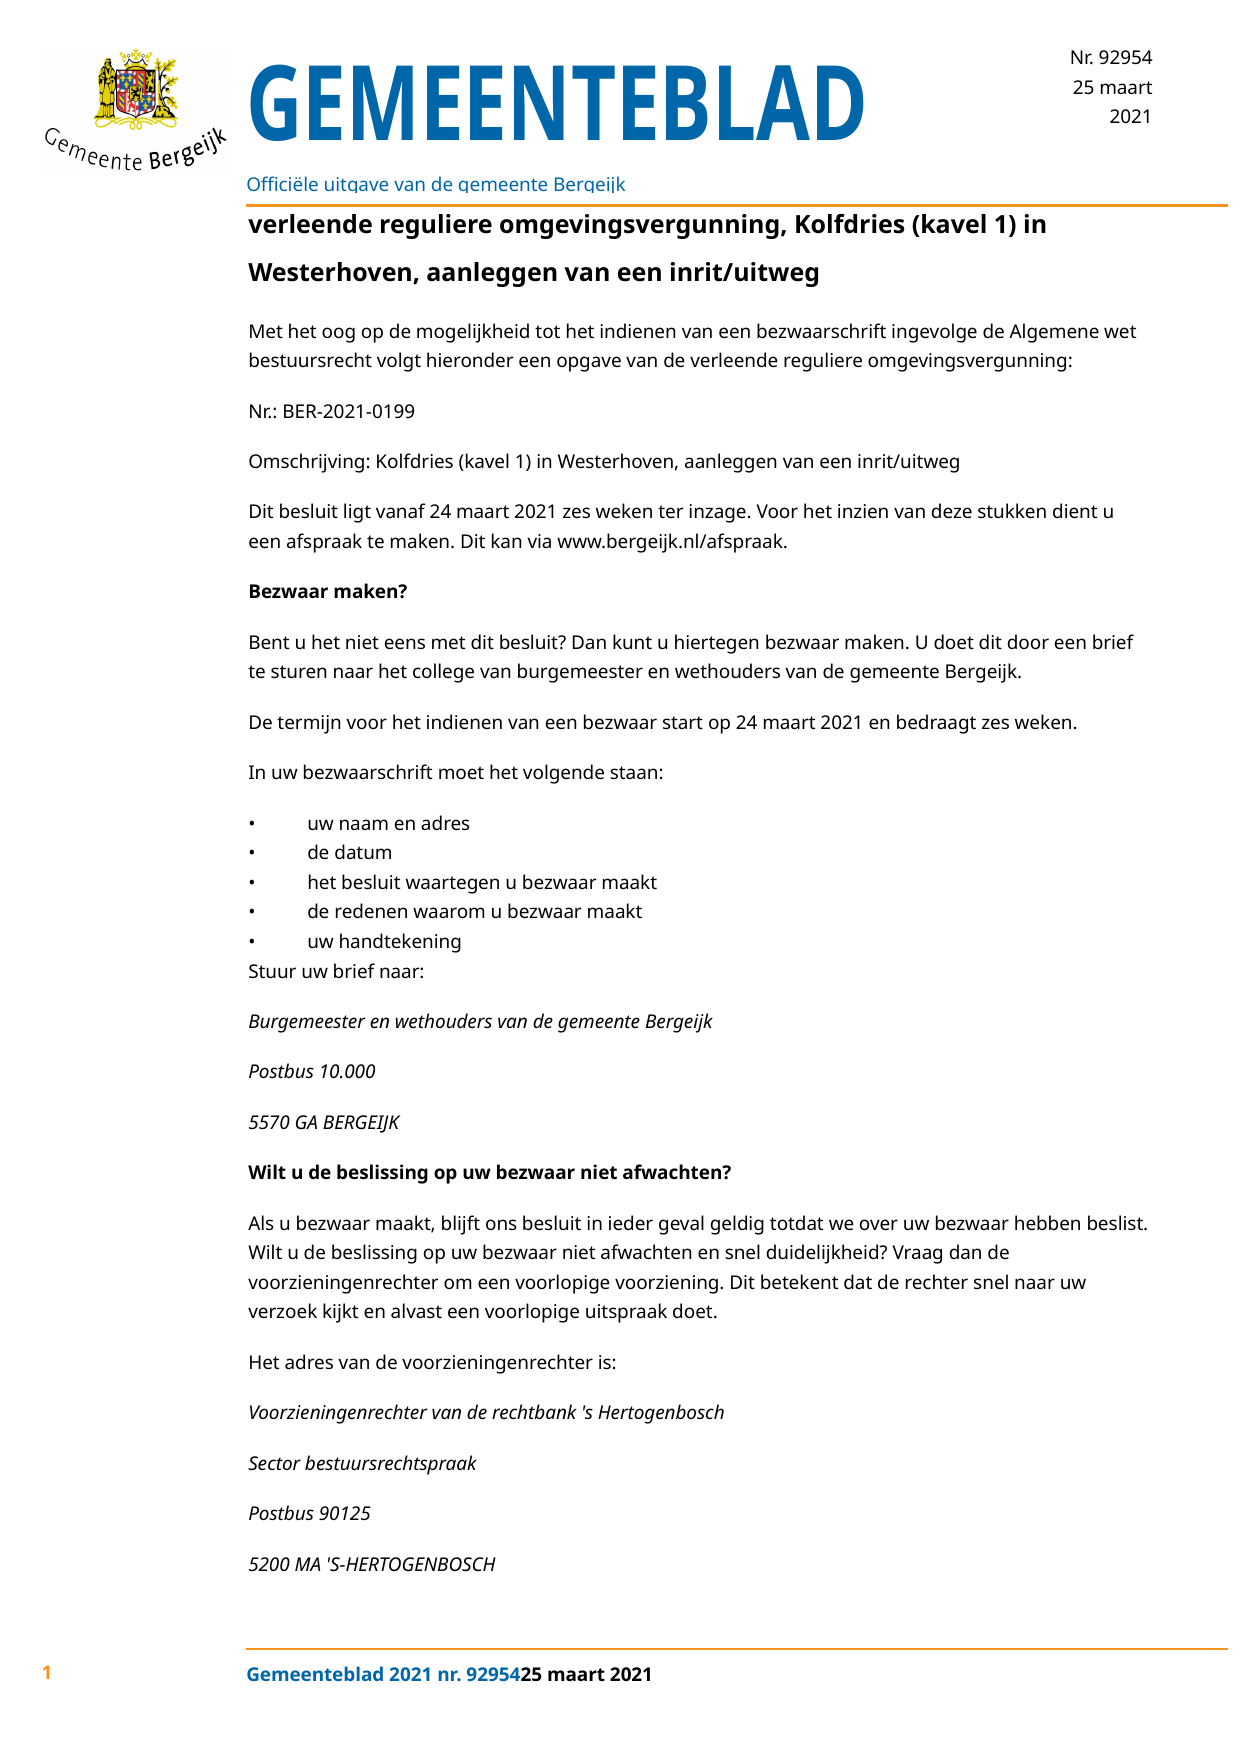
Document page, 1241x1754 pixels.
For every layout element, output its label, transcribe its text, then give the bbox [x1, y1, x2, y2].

text Als u bezwaar maakt, blijft ons besluit in ieder geval geldig totdat we over uw bezwaar hebben beslist. Wilt u de beslissing op uw bezwaar niet afwachten en snel duidelijkheid? Vraag dan de voorzieningenrechter om een voorlopige voorziening. Dit betekent dat de rechter snel naar uw verzoek kijkt en alvast een voorlopige uitspraak doet. [248, 1210, 1152, 1324]
text De termijn voor het indienen van een bezwaar start op 24 maart 2021 en bedraagt zes weken. [248, 709, 1152, 735]
text Burgemeester en wethouders van de gemeente Bergeijk [248, 1008, 1152, 1034]
text Wilt u de beslissing op uw bezwaar niet afwachten? [248, 1159, 1152, 1185]
text 5200 MA 'S-HERTOGENBOSCH [248, 1551, 1152, 1577]
list het besluit waartegen u bezwaar maakt [248, 869, 1152, 895]
text Het adres van de voorzieningenrechter is: [248, 1349, 1152, 1375]
text Met het oog op de mogelijkheid tot het indienen van een bezwaarschrift ingevolge de Algemene wet bestuursrecht volgt hieronder een opgave van de verleende reguliere omgevingsvergunning: [248, 318, 1152, 373]
text Postbus 90125 [248, 1500, 1152, 1526]
list de datum [248, 839, 1152, 865]
text Stuur uw brief naar: [248, 958, 1152, 984]
text 5570 GA BERGEIJK [248, 1109, 1152, 1135]
text Omschrijving: Kolfdries (kavel 1) in Westerhoven, aanleggen van een inrit/uitweg [248, 448, 1152, 474]
text Sector bestuursrechtspraak [248, 1450, 1152, 1476]
text Nr.: BER-2021-0199 [248, 398, 1152, 424]
text Bent u het niet eens met dit besluit? Dan kunt u hiertegen bezwaar maken. U doet dit door een brief te sturen naar het college van burgemeester en wethouders van de gemeente Bergeijk. [248, 629, 1152, 684]
text Voorzieningenrechter van de rechtbank 's Hertogenbosch [248, 1399, 1152, 1425]
list de redenen waarom u bezwaar maakt [248, 899, 1152, 924]
list uw naam en adres [248, 810, 1152, 836]
text Bezwaar maken? [248, 579, 1152, 604]
text In uw bezwaarschrift moet het volgende staan: [248, 759, 1152, 785]
text Postbus 10.000 [248, 1059, 1152, 1084]
list uw handtekening [248, 928, 1152, 954]
text Dit besluit ligt vanaf 24 maart 2021 zes weken ter inzage. Voor het inzien van deze stukken dient u een afspraak te maken. Dit kan via www.bergeijk.nl/afspraak. [248, 499, 1152, 554]
picture [41, 47, 231, 172]
text verleende reguliere omgevingsvergunning, Kolfdries (kavel 1) in Westerhoven, aanleggen van een inrit/uitweg [248, 207, 1152, 288]
